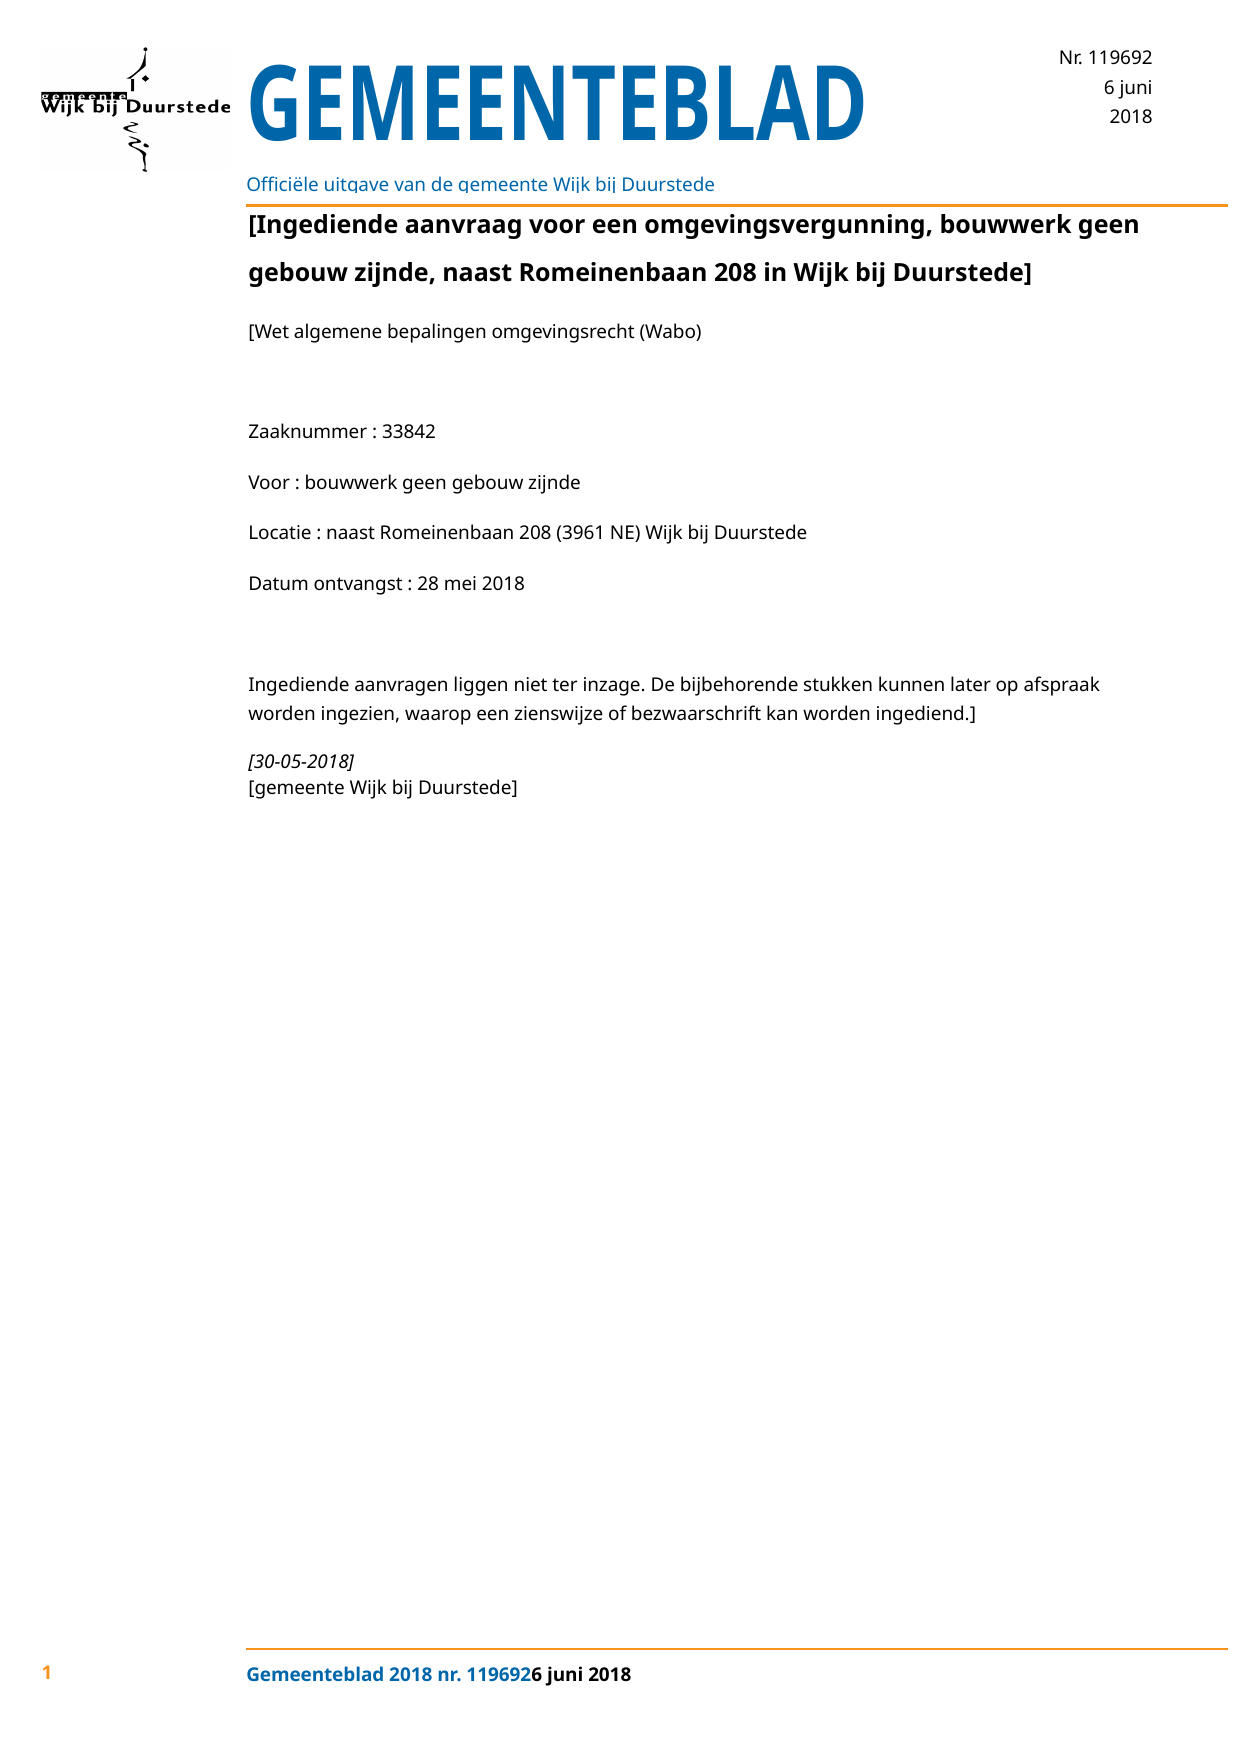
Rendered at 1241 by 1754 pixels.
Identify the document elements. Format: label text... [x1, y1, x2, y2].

text Zaaknummer : 33842 [248, 419, 1152, 444]
text [Wet algemene bepalingen omgevingsrecht (Wabo) [248, 318, 1152, 344]
text Voor : bouwwerk geen gebouw zijnde [248, 469, 1152, 495]
text Datum ontvangst : 28 mei 2018 [248, 570, 1152, 596]
picture [41, 47, 231, 172]
text Locatie : naast Romeinenbaan 208 (3961 NE) Wijk bij Duurstede [248, 519, 1152, 545]
text [30-05-2018] [248, 748, 1152, 774]
text Ingediende aanvragen liggen niet ter inzage. De bijbehorende stukken kunnen later op afspraak worden ingezien, waarop een zienswijze of bezwaarschrift kan worden ingediend.] [248, 671, 1152, 726]
text [Ingediende aanvraag voor een omgevingsvergunning, bouwwerk geen gebouw zijnde, naast Romeinenbaan 208 in Wijk bij Duurstede] [248, 207, 1152, 288]
text [gemeente Wijk bij Duurstede] [248, 774, 1152, 800]
